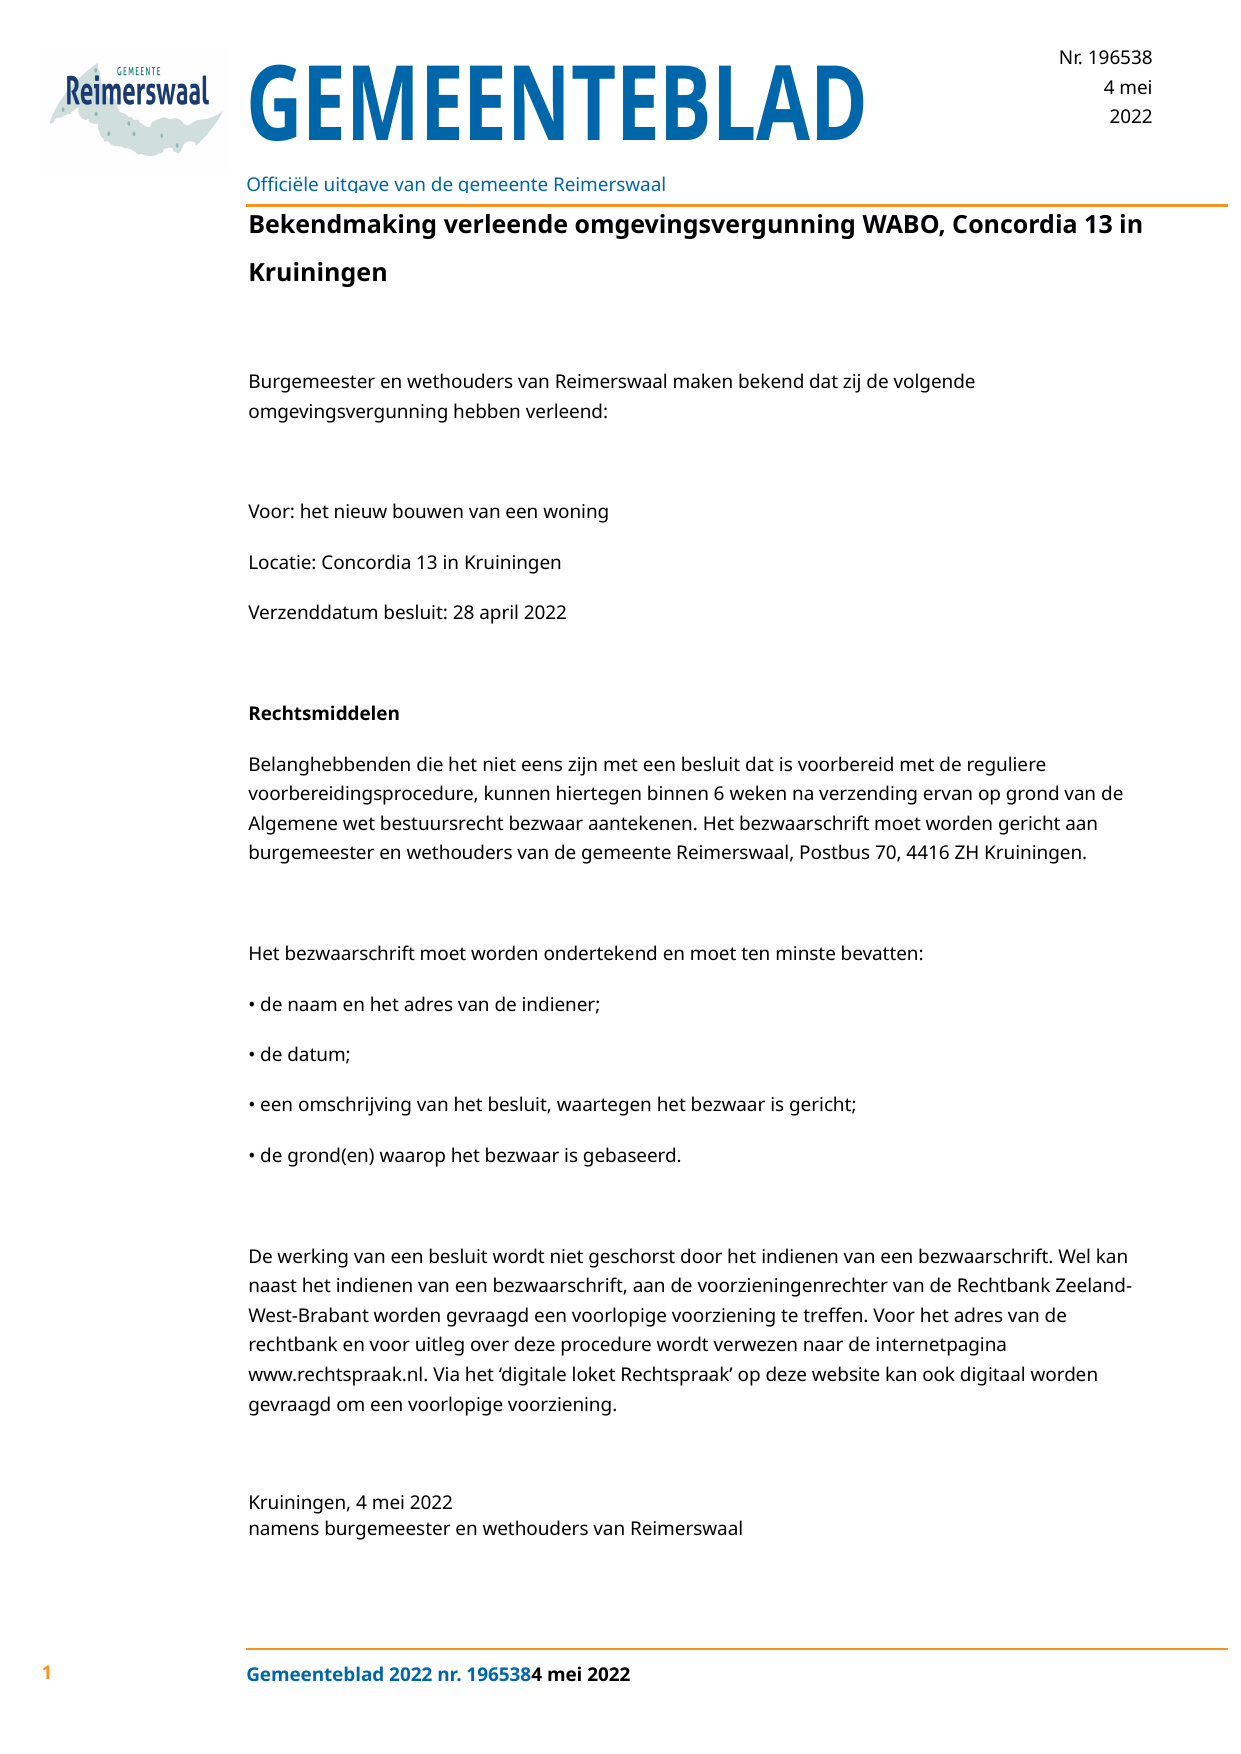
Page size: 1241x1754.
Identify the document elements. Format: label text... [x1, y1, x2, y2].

text Rechtsmiddelen [248, 700, 1152, 726]
text Belanghebbenden die het niet eens zijn met een besluit dat is voorbereid met de reguliere voorbereidingsprocedure, kunnen hiertegen binnen 6 weken na verzending ervan op grond van de Algemene wet bestuursrecht bezwaar aantekenen. Het bezwaarschrift moet worden gericht aan burgemeester en wethouders van de gemeente Reimerswaal, Postbus 70, 4416 ZH Kruiningen. [248, 751, 1152, 865]
text De werking van een besluit wordt niet geschorst door het indienen van een bezwaarschrift. Wel kan naast het indienen van een bezwaarschrift, aan de voorzieningenrechter van de Rechtbank Zeeland-West-Brabant worden gevraagd een voorlopige voorziening te treffen. Voor het adres van de rechtbank en voor uitleg over deze procedure wordt verwezen naar de internetpagina www.rechtspraak.nl. Via het ‘digitale loket Rechtspraak’ op deze website kan ook digitaal worden gevraagd om een voorlopige voorziening. [248, 1243, 1152, 1417]
text • de grond(en) waarop het bezwaar is gebaseerd. [248, 1142, 1152, 1168]
text Voor: het nieuw bouwen van een woning [248, 499, 1152, 524]
text Verzenddatum besluit: 28 april 2022 [248, 599, 1152, 625]
text • de naam en het adres van de indiener; [248, 991, 1152, 1017]
text Bekendmaking verleende omgevingsvergunning WABO, Concordia 13 in Kruiningen [248, 207, 1152, 288]
text • de datum; [248, 1041, 1152, 1067]
text Het bezwaarschrift moet worden ondertekend en moet ten minste bevatten: [248, 940, 1152, 966]
text namens burgemeester en wethouders van Reimerswaal [248, 1515, 1152, 1541]
text Kruiningen, 4 mei 2022 [248, 1489, 1152, 1515]
picture [41, 47, 231, 172]
text Burgemeester en wethouders van Reimerswaal maken bekend dat zij de volgende omgevingsvergunning hebben verleend: [248, 368, 1152, 424]
text Locatie: Concordia 13 in Kruiningen [248, 549, 1152, 575]
text • een omschrijving van het besluit, waartegen het bezwaar is gericht; [248, 1092, 1152, 1117]
